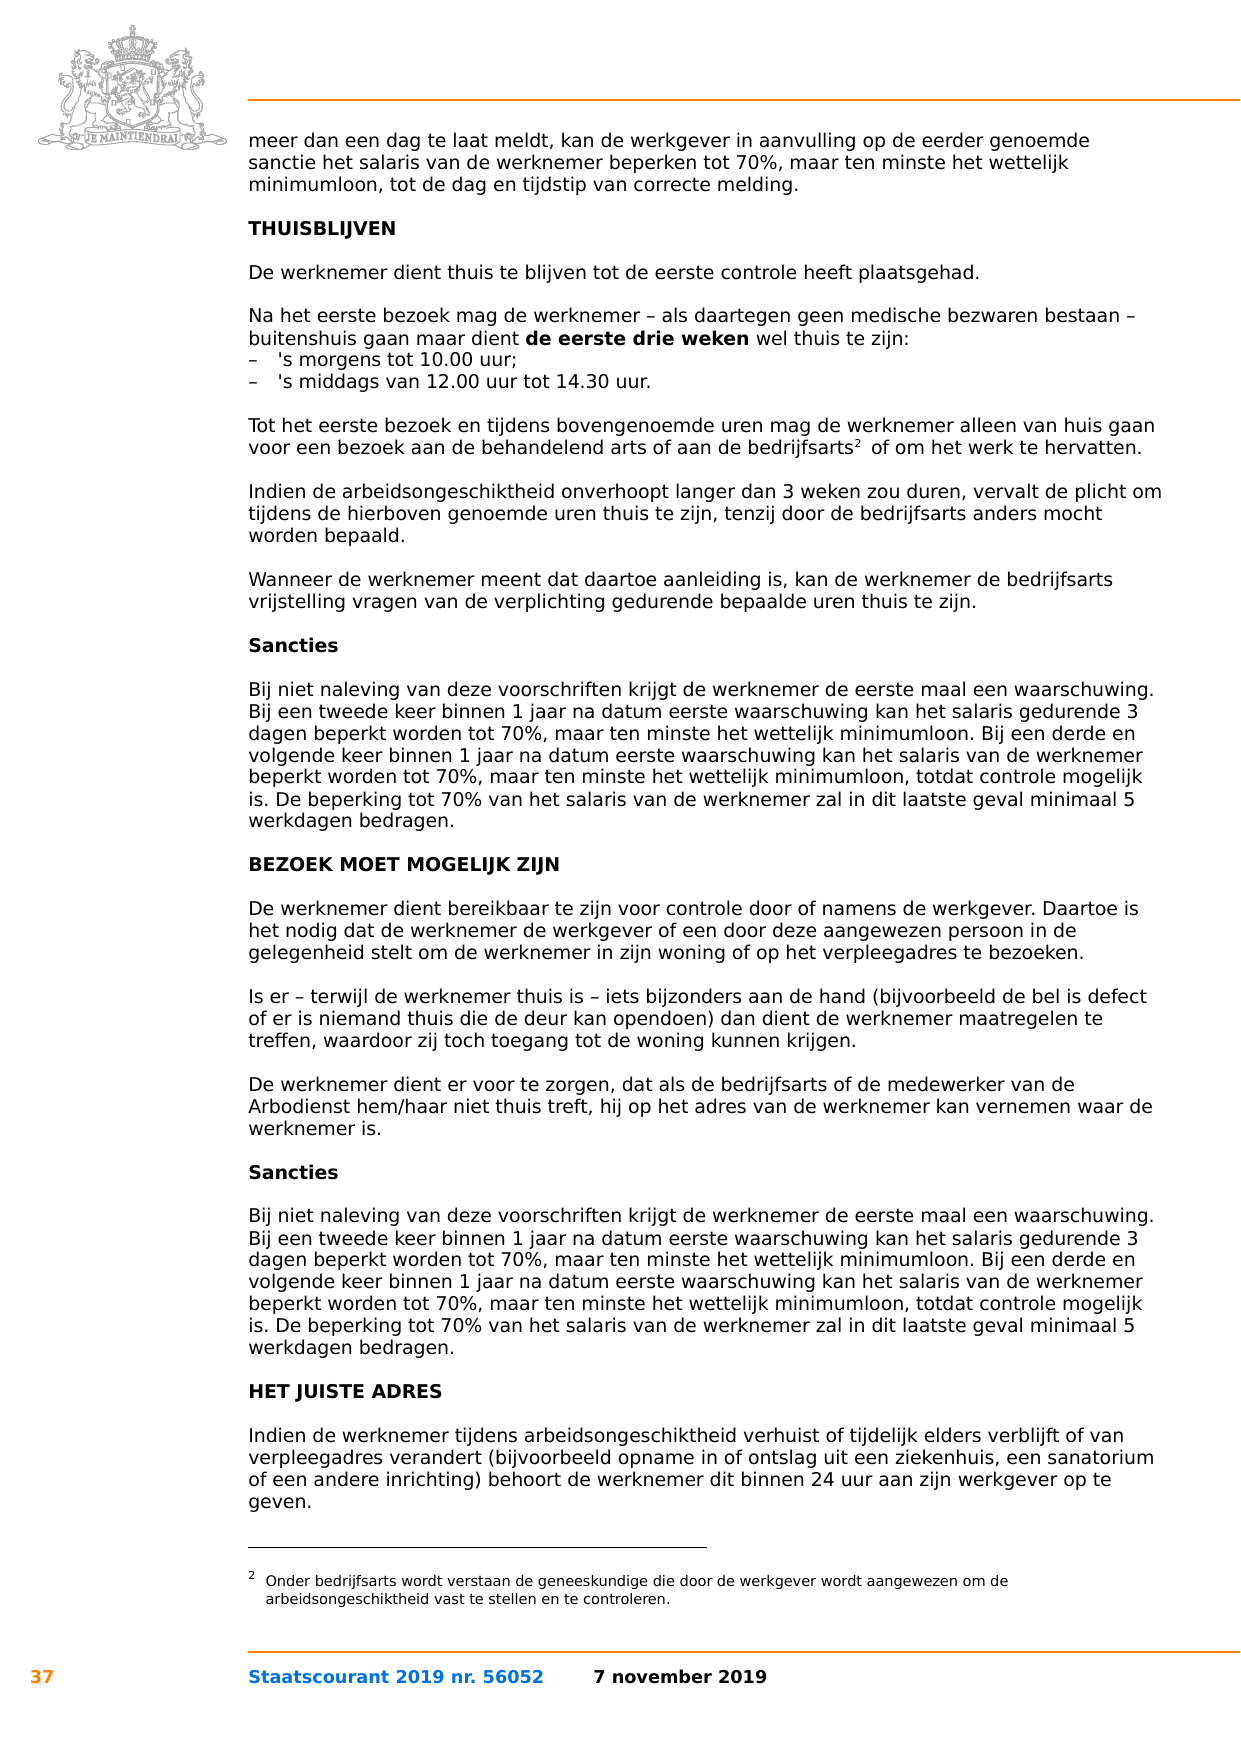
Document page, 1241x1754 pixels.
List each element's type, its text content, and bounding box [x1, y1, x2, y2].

text Tot het eerste bezoek en tijdens bovengenoemde uren mag de werknemer alleen van huis gaan voor een bezoek aan de behandelend arts of aan de bedrijfsarts of om het werk te hervatten. [248, 415, 1163, 459]
text Wanneer de werknemer meent dat daartoe aanleiding is, kan de werknemer de bedrijfsarts vrijstelling vragen van de verplichting gedurende bepaalde uren thuis te zijn. [248, 569, 1163, 613]
text Na het eerste bezoek mag de werknemer – als daartegen geen medische bezwaren bestaan – buitenshuis gaan maar dient de eerste drie weken wel thuis te zijn: [248, 305, 1163, 349]
text Bij niet naleving van deze voorschriften krijgt de werknemer de eerste maal een waarschuwing. Bij een tweede keer binnen 1 jaar na datum eerste waarschuwing kan het salaris gedurende 3 dagen beperkt worden tot 70%, maar ten minste het wettelijk minimumloon. Bij een derde en volgende keer binnen 1 jaar na datum eerste waarschuwing kan het salaris van de werknemer beperkt worden tot 70%, maar ten minste het wettelijk minimumloon, totdat controle mogelijk is. De beperking tot 70% van het salaris van de werknemer zal in dit laatste geval minimaal 5 werkdagen bedragen. [248, 678, 1163, 832]
text Indien de werknemer tijdens arbeidsongeschiktheid verhuist of tijdelijk elders verblijft of van verpleegadres verandert (bijvoorbeeld opname in of ontslag uit een ziekenhuis, een sanatorium of een andere inrichting) behoort de werknemer dit binnen 24 uur aan zijn werkgever op te geven. [248, 1425, 1163, 1513]
subtitle HET JUISTE ADRES [248, 1381, 1163, 1403]
text Onder bedrijfsarts wordt verstaan de geneeskundige die door de werkgever wordt aangewezen om de arbeidsongeschiktheid vast te stellen en te controleren. [248, 1569, 1163, 1608]
text meer dan een dag te laat meldt, kan de werkgever in aanvulling op de eerder genoemde sanctie het salaris van de werknemer beperken tot 70%, maar ten minste het wettelijk minimumloon, tot de dag en tijdstip van correcte melding. [248, 130, 1163, 196]
text – 's morgens tot 10.00 uur; [248, 349, 1163, 371]
text Bij niet naleving van deze voorschriften krijgt de werknemer de eerste maal een waarschuwing. Bij een tweede keer binnen 1 jaar na datum eerste waarschuwing kan het salaris gedurende 3 dagen beperkt worden tot 70%, maar ten minste het wettelijk minimumloon. Bij een derde en volgende keer binnen 1 jaar na datum eerste waarschuwing kan het salaris van de werknemer beperkt worden tot 70%, maar ten minste het wettelijk minimumloon, totdat controle mogelijk is. De beperking tot 70% van het salaris van de werknemer zal in dit laatste geval minimaal 5 werkdagen bedragen. [248, 1205, 1163, 1359]
text Indien de arbeidsongeschiktheid onverhoopt langer dan 3 weken zou duren, vervalt de plicht om tijdens de hierboven genoemde uren thuis te zijn, tenzij door de bedrijfsarts anders mocht worden bepaald. [248, 481, 1163, 547]
text Is er – terwijl de werknemer thuis is – iets bijzonders aan de hand (bijvoorbeeld de bel is defect of er is niemand thuis die de deur kan opendoen) dan dient de werknemer maatregelen te treffen, waardoor zij toch toegang tot de woning kunnen krijgen. [248, 986, 1163, 1052]
picture [38, 25, 227, 150]
text De werknemer dient er voor te zorgen, dat als de bedrijfsarts of de medewerker van de Arbodienst hem/haar niet thuis treft, hij op het adres van de werknemer kan vernemen waar de werknemer is. [248, 1074, 1163, 1140]
subtitle BEZOEK MOET MOGELIJK ZIJN [248, 854, 1163, 876]
text – 's middags van 12.00 uur tot 14.30 uur. [248, 371, 1163, 393]
subtitle THUISBLIJVEN [248, 218, 1163, 240]
subtitle Sancties [248, 635, 1163, 657]
subtitle Sancties [248, 1162, 1163, 1183]
text De werknemer dient thuis te blijven tot de eerste controle heeft plaatsgehad. [248, 262, 1163, 283]
text De werknemer dient bereikbaar te zijn voor controle door of namens de werkgever. Daartoe is het nodig dat de werknemer de werkgever of een door deze aangewezen persoon in de gelegenheid stelt om de werknemer in zijn woning of op het verpleegadres te bezoeken. [248, 898, 1163, 964]
